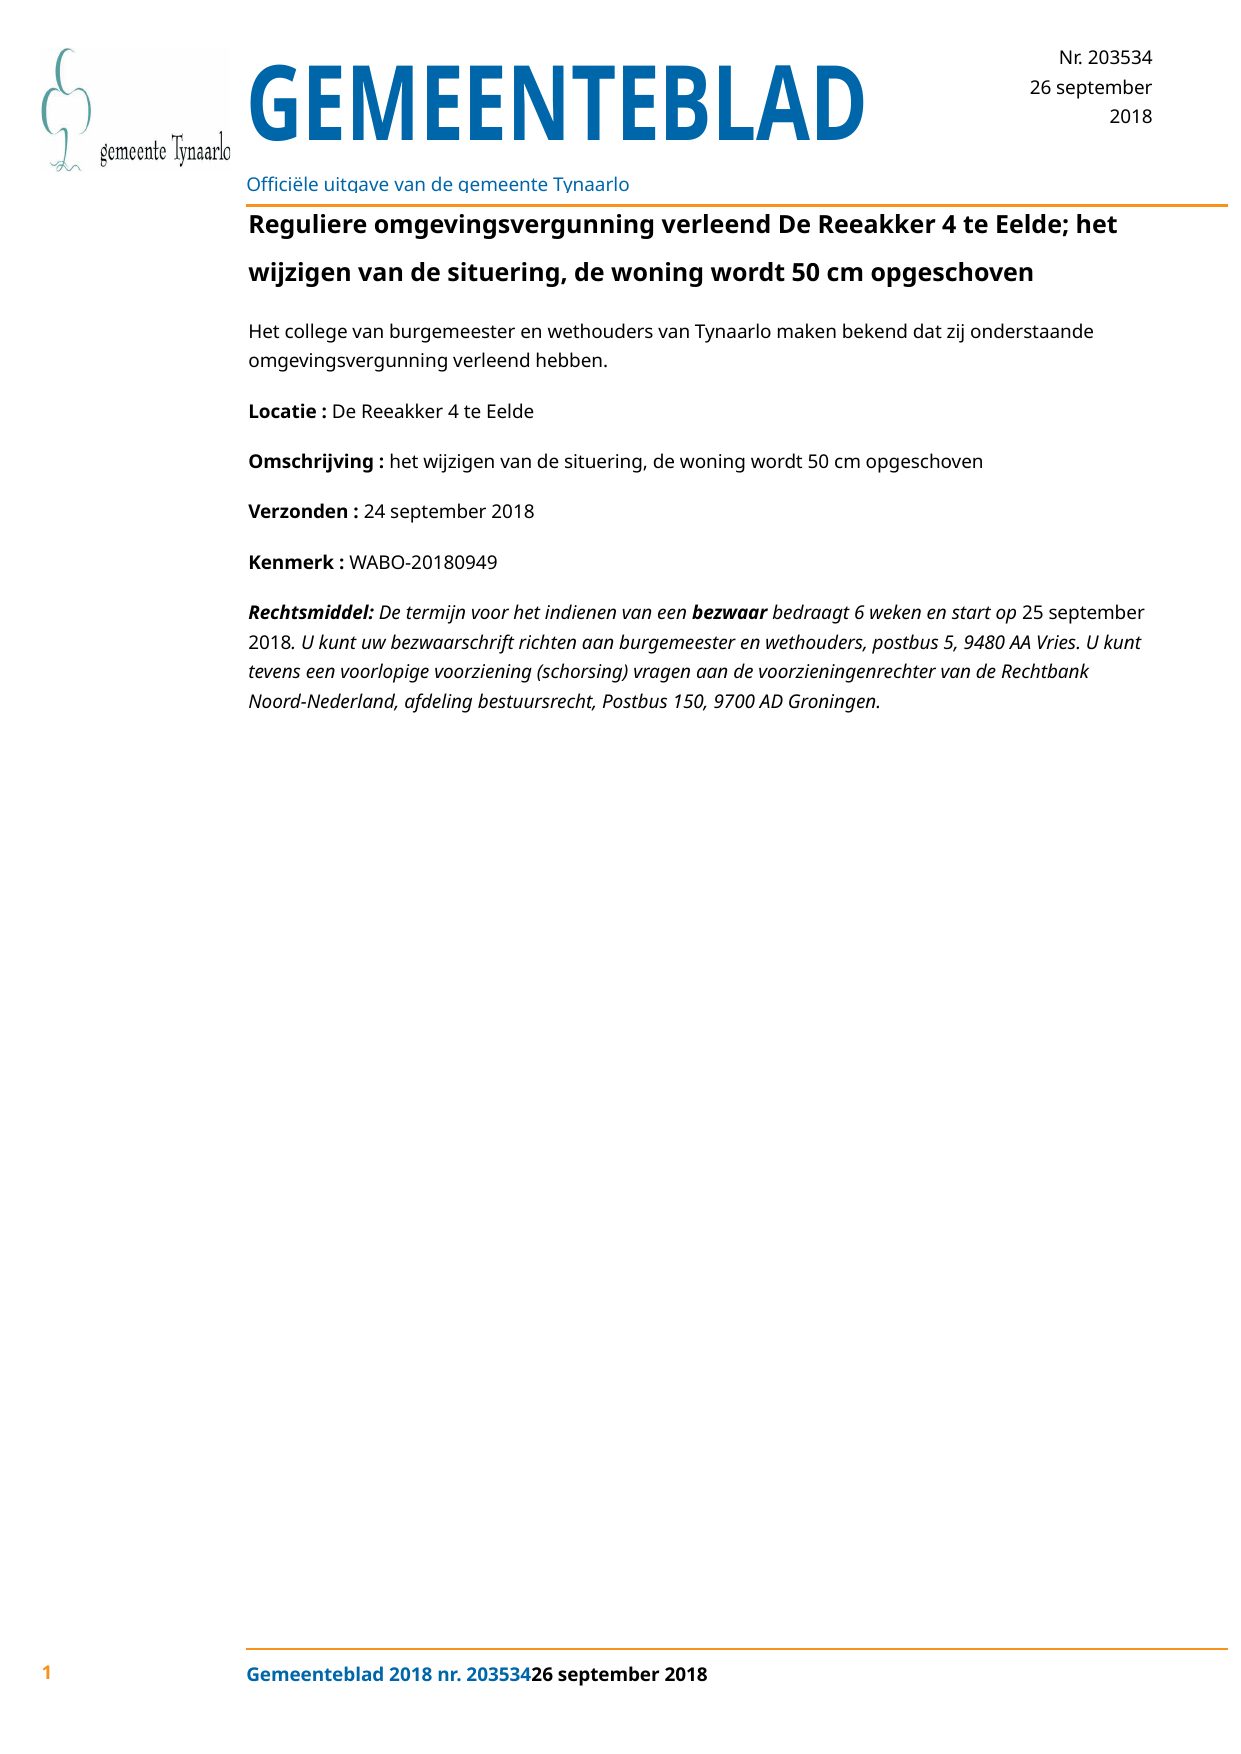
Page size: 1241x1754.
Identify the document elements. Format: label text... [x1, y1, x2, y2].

text Rechtsmiddel: De termijn voor het indienen van een bezwaar bedraagt 6 weken en start op 25 september 2018. U kunt uw bezwaarschrift richten aan burgemeester en wethouders, postbus 5, 9480 AA Vries. U kunt tevens een voorlopige voorziening (schorsing) vragen aan de voorzieningenrechter van de Rechtbank Noord-Nederland, afdeling bestuursrecht, Postbus 150, 9700 AD Groningen. [248, 599, 1152, 714]
text Verzonden : 24 september 2018 [248, 499, 1152, 524]
text Omschrijving : het wijzigen van de situering, de woning wordt 50 cm opgeschoven [248, 448, 1152, 474]
text Locatie : De Reeakker 4 te Eelde [248, 398, 1152, 424]
picture [41, 47, 231, 172]
text Kenmerk : WABO-20180949 [248, 549, 1152, 575]
text Reguliere omgevingsvergunning verleend De Reeakker 4 te Eelde; het wijzigen van de situering, de woning wordt 50 cm opgeschoven [248, 207, 1152, 288]
text Het college van burgemeester en wethouders van Tynaarlo maken bekend dat zij onderstaande omgevingsvergunning verleend hebben. [248, 318, 1152, 373]
